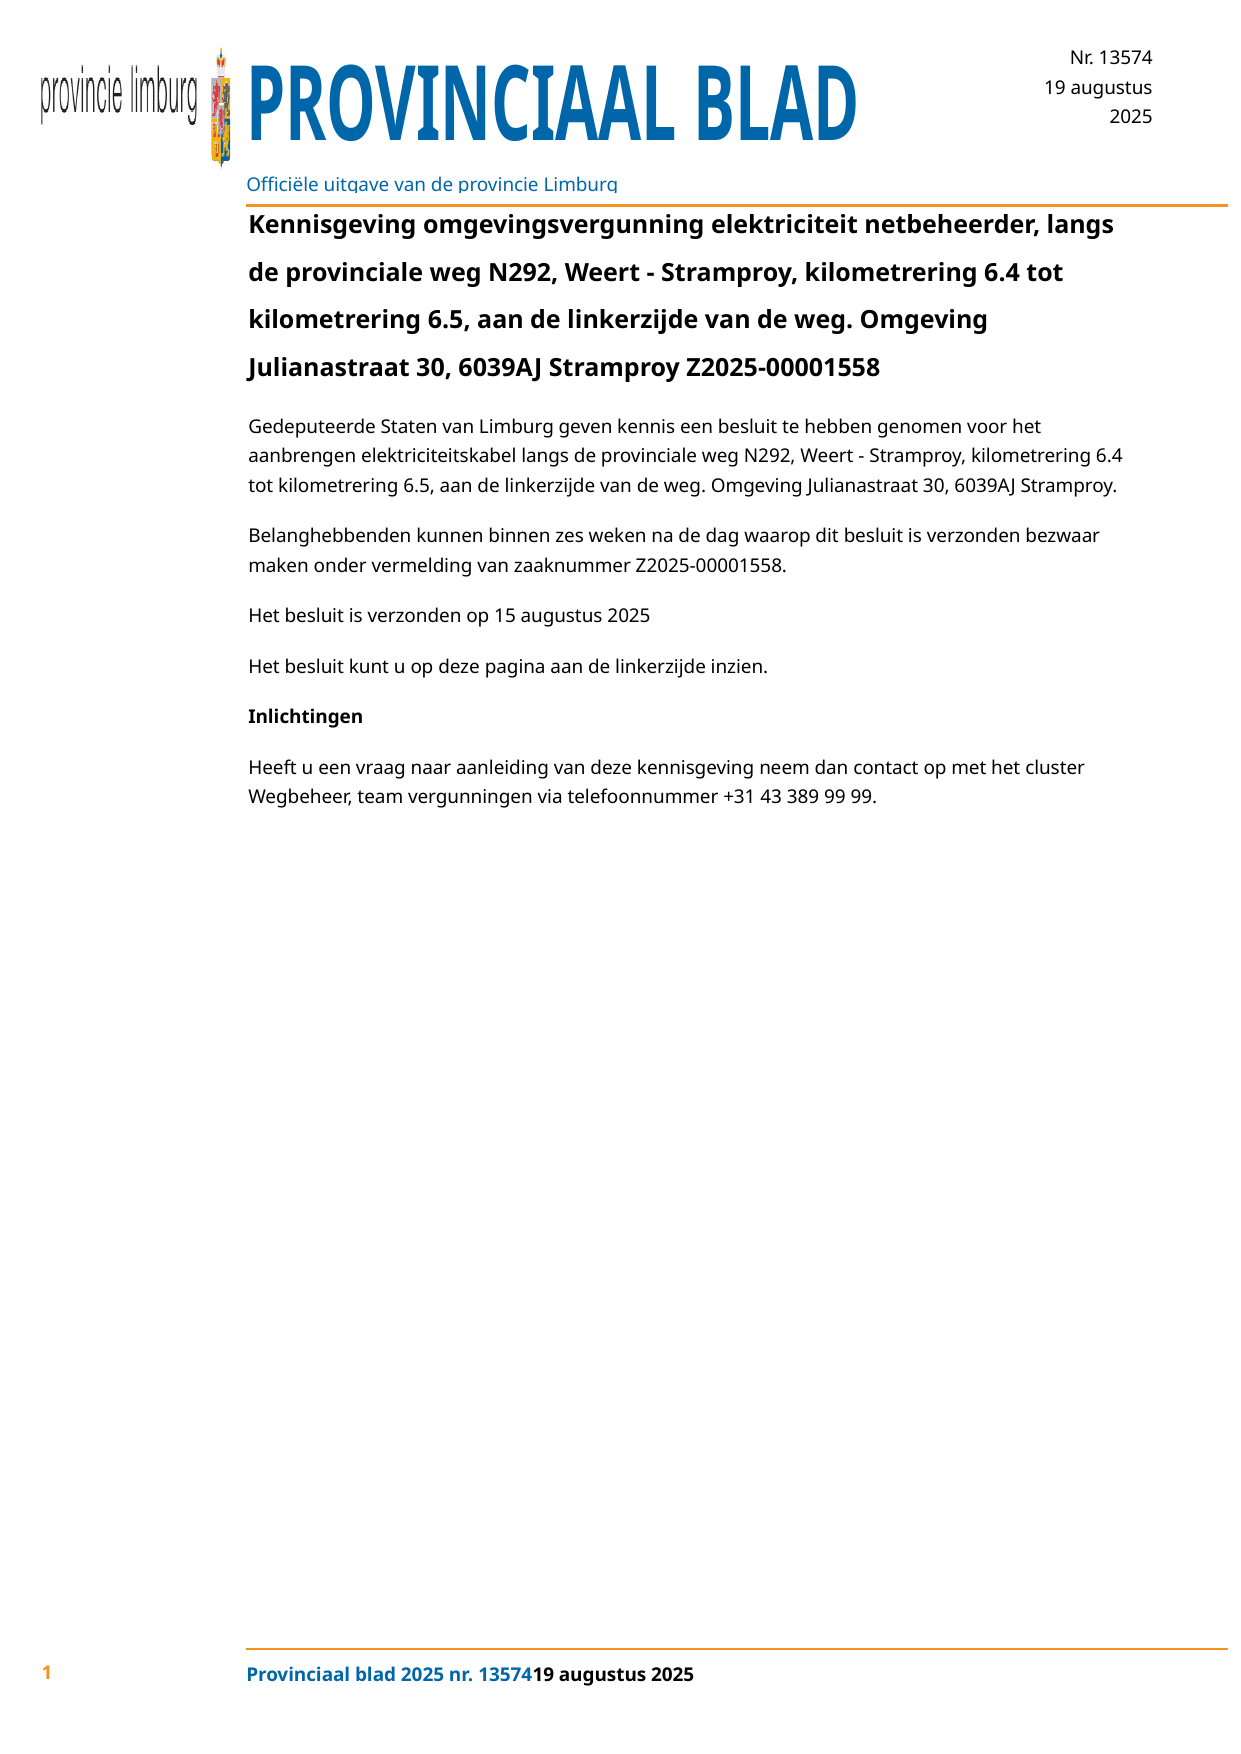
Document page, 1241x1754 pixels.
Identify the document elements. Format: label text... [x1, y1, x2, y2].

text Het besluit kunt u op deze pagina aan de linkerzijde inzien. [248, 653, 1152, 679]
text Kennisgeving omgevingsvergunning elektriciteit netbeheerder, langs de provinciale weg N292, Weert - Stramproy, kilometrering 6.4 tot kilometrering 6.5, aan de linkerzijde van de weg. Omgeving Julianastraat 30, 6039AJ Stramproy Z2025-00001558 [248, 207, 1152, 384]
picture [41, 47, 231, 172]
text Inlichtingen [248, 703, 1152, 729]
text Heeft u een vraag naar aanleiding van deze kennisgeving neem dan contact op met het cluster Wegbeheer, team vergunningen via telefoonnummer +31 43 389 99 99. [248, 754, 1152, 809]
text Gedeputeerde Staten van Limburg geven kennis een besluit te hebben genomen voor het aanbrengen elektriciteitskabel langs de provinciale weg N292, Weert - Stramproy, kilometrering 6.4 tot kilometrering 6.5, aan de linkerzijde van de weg. Omgeving Julianastraat 30, 6039AJ Stramproy. [248, 413, 1152, 498]
text Het besluit is verzonden op 15 augustus 2025 [248, 603, 1152, 628]
text Belanghebbenden kunnen binnen zes weken na de dag waarop dit besluit is verzonden bezwaar maken onder vermelding van zaaknummer Z2025-00001558. [248, 523, 1152, 578]
